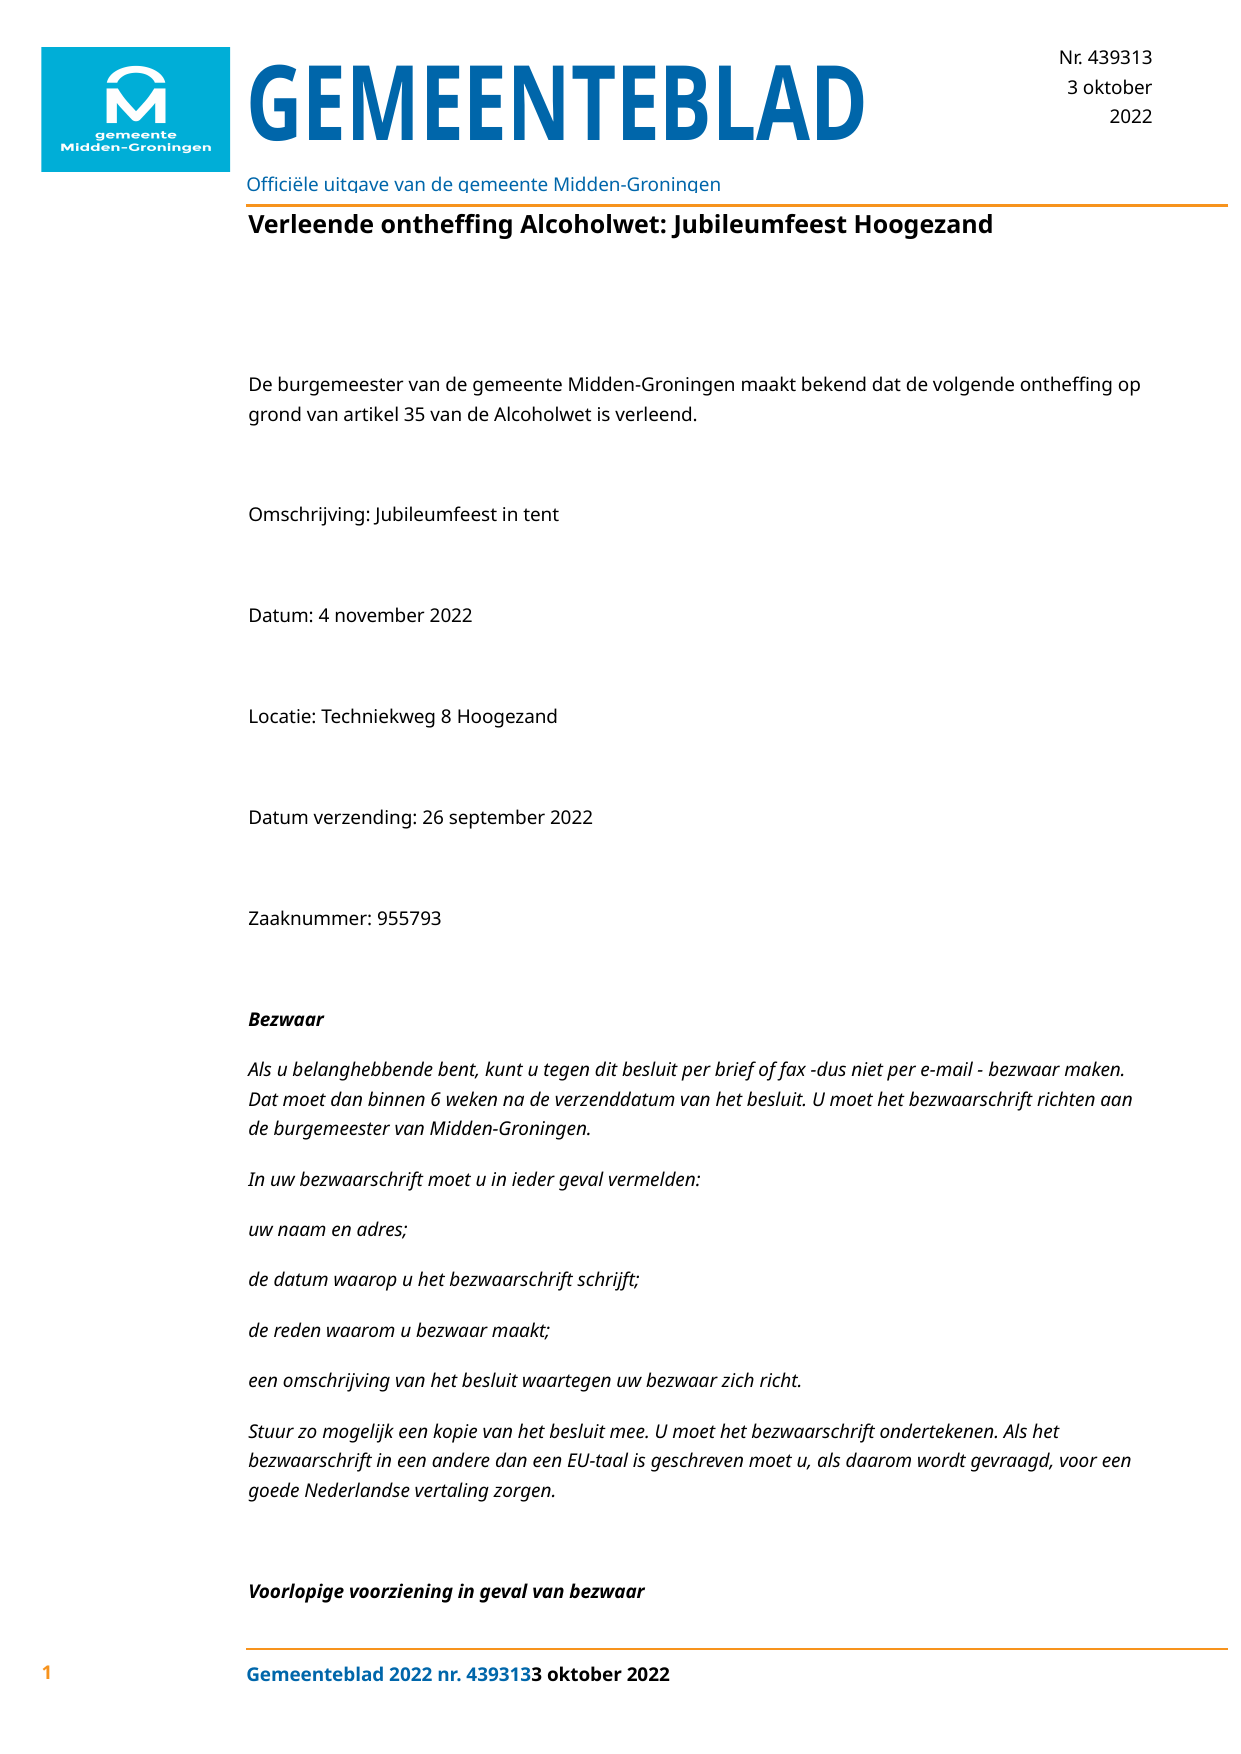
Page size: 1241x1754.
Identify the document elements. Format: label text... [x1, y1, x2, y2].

picture [108, 66, 164, 82]
picture [107, 89, 165, 122]
text de datum waarop u het bezwaarschrift schrijft; [248, 1267, 1152, 1292]
text In uw bezwaarschrift moet u in ieder geval vermelden: [248, 1166, 1152, 1191]
text Als u belanghebbende bent, kunt u tegen dit besluit per brief of fax -dus niet per e-mail - bezwaar maken. Dat moet dan binnen 6 weken na de verzenddatum van het besluit. U moet het bezwaarschrift richten aan de burgemeester van Midden-Groningen. [248, 1056, 1152, 1141]
text Datum: 4 november 2022 [248, 602, 1152, 628]
text De burgemeester van de gemeente Midden-Groningen maakt bekend dat de volgende ontheffing op grond van artikel 35 van de Alcoholwet is verleend. [248, 371, 1152, 426]
text Zaaknummer: 955793 [248, 905, 1152, 931]
text uw naam en adres; [248, 1216, 1152, 1242]
text Bezwaar [248, 1006, 1152, 1031]
picture [184, 146, 190, 153]
text Datum verzending: 26 september 2022 [248, 804, 1152, 830]
text de reden waarom u bezwaar maakt; [248, 1317, 1152, 1343]
text Verleende ontheffing Alcoholwet: Jubileumfeest Hoogezand [248, 207, 1152, 241]
text een omschrijving van het besluit waartegen uw bezwaar zich richt. [248, 1367, 1152, 1393]
text Stuur zo mogelijk een kopie van het besluit mee. U moet het bezwaarschrift ondertekenen. Als het bezwaarschrift in een andere dan een EU-taal is geschreven moet u, als daarom wordt gevraagd, voor een goede Nederlandse vertaling zorgen. [248, 1418, 1152, 1503]
text Omschrijving: Jubileumfeest in tent [248, 502, 1152, 527]
text Voorlopige voorziening in geval van bezwaar [248, 1578, 1152, 1603]
text Locatie: Techniekweg 8 Hoogezand [248, 703, 1152, 729]
